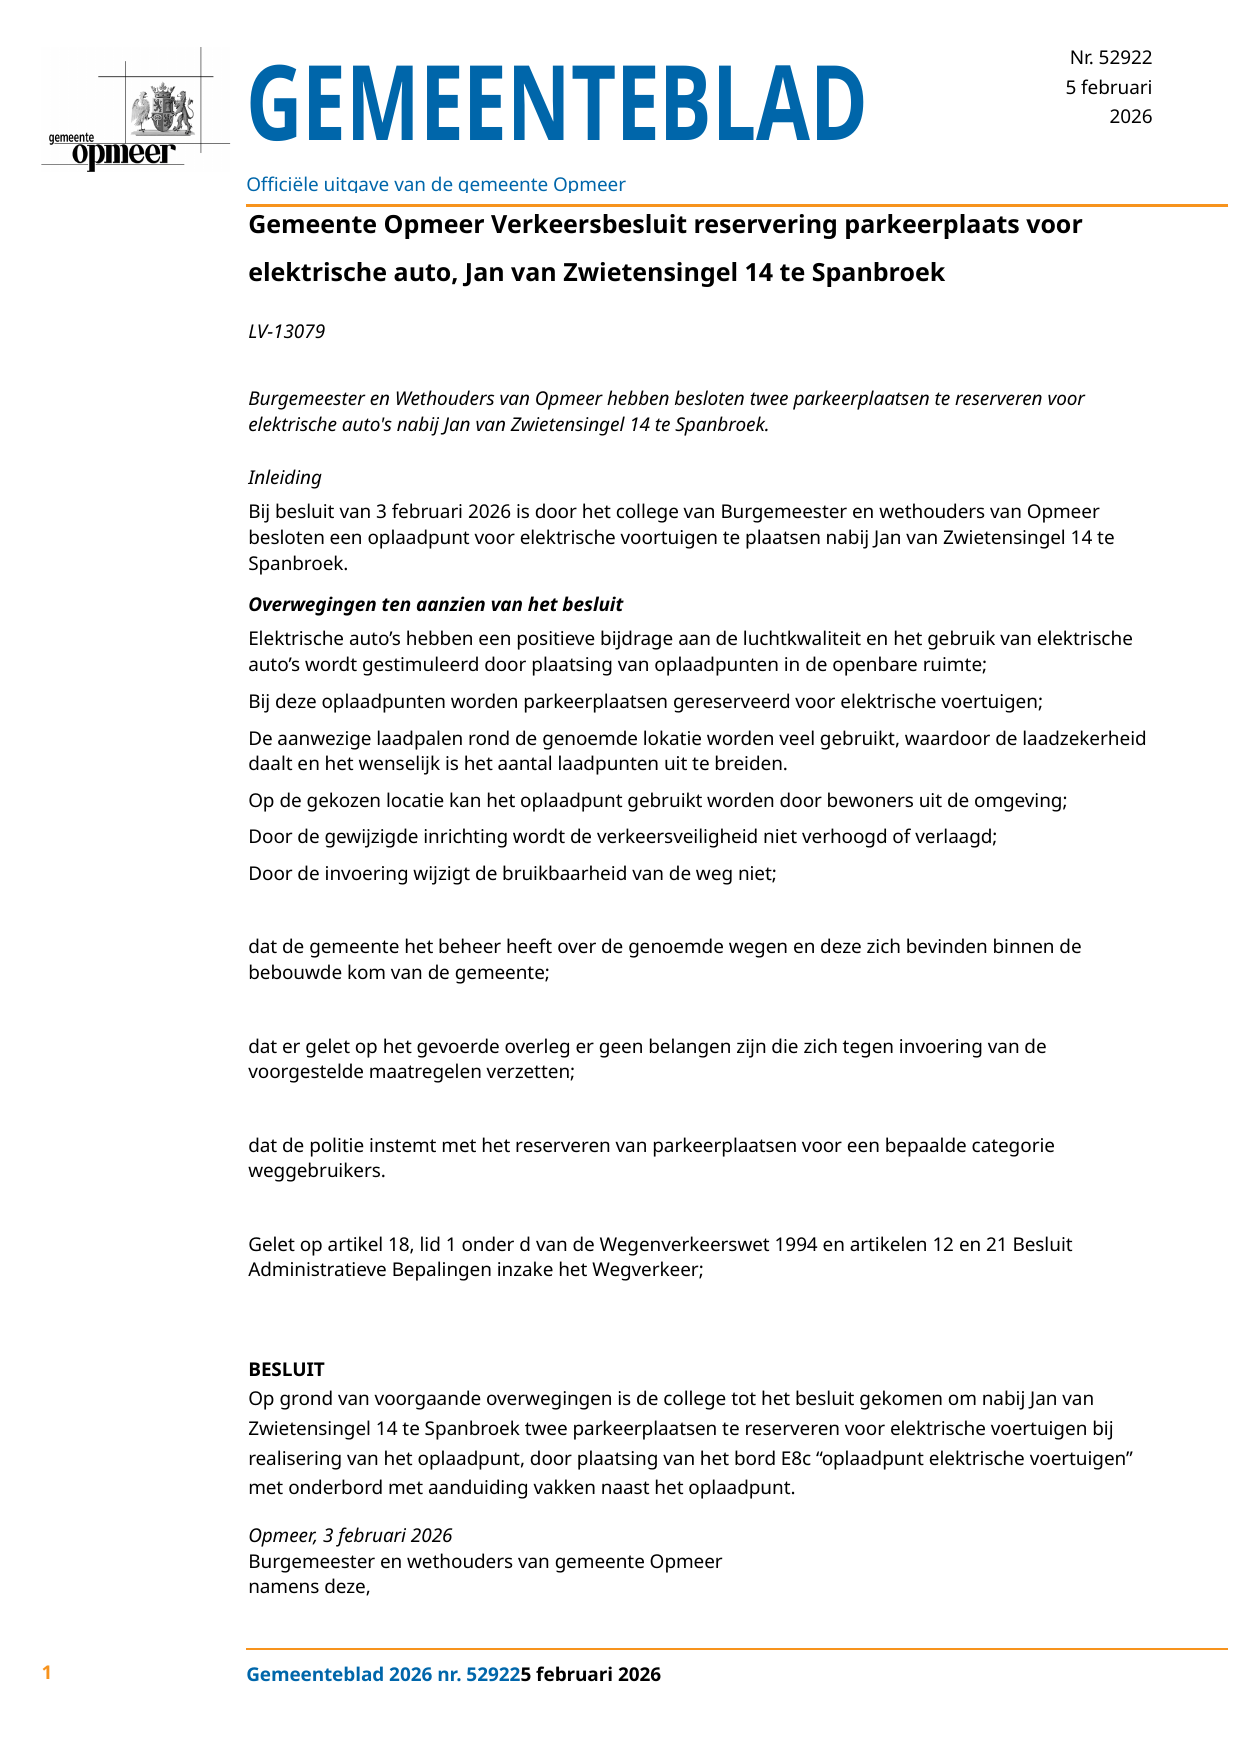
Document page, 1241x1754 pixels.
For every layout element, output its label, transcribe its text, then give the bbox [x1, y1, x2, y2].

text dat de gemeente het beheer heeft over de genoemde wegen en deze zich bevinden binnen de bebouwde kom van de gemeente; [248, 934, 1152, 985]
text Door de invoering wijzigt de bruikbaarheid van de weg niet; [248, 860, 1152, 886]
text Door de gewijzigde inrichting wordt de verkeersveiligheid niet verhoogd of verlaagd; [248, 824, 1152, 849]
text Inleiding [248, 464, 1152, 490]
text Burgemeester en wethouders van gemeente Opmeer [248, 1548, 1152, 1574]
text De aanwezige laadpalen rond de genoemde lokatie worden veel gebruikt, waardoor de laadzekerheid daalt en het wenselijk is het aantal laadpunten uit te breiden. [248, 725, 1152, 776]
text Gelet op artikel 18, lid 1 onder d van de Wegenverkeerswet 1994 en artikelen 12 en 21 Besluit Administratieve Bepalingen inzake het Wegverkeer; [248, 1231, 1152, 1282]
picture [41, 47, 231, 172]
text dat er gelet op het gevoerde overleg er geen belangen zijn die zich tegen invoering van de voorgestelde maatregelen verzetten; [248, 1033, 1152, 1084]
text Op grond van voorgaande overwegingen is de college tot het besluit gekomen om nabij Jan van Zwietensingel 14 te Spanbroek twee parkeerplaatsen te reserveren voor elektrische voertuigen bij realisering van het oplaadpunt, door plaatsing van het bord E8c “oplaadpunt elektrische voertuigen” met onderbord met aanduiding vakken naast het oplaadpunt. [248, 1386, 1152, 1500]
text namens deze, [248, 1574, 1152, 1599]
text Opmeer, 3 februari 2026 [248, 1522, 1152, 1548]
text Bij besluit van 3 februari 2026 is door het college van Burgemeester en wethouders van Opmeer besloten een oplaadpunt voor elektrische voortuigen te plaatsen nabij Jan van Zwietensingel 14 te Spanbroek. [248, 498, 1152, 575]
text dat de politie instemt met het reserveren van parkeerplaatsen voor een bepaalde categorie weggebruikers. [248, 1132, 1152, 1183]
text Gemeente Opmeer Verkeersbesluit reservering parkeerplaats voor elektrische auto, Jan van Zwietensingel 14 te Spanbroek [248, 207, 1152, 288]
text LV-13079 [248, 318, 1152, 344]
text Elektrische auto’s hebben een positieve bijdrage aan de luchtkwaliteit en het gebruik van elektrische auto’s wordt gestimuleerd door plaatsing van oplaadpunten in de openbare ruimte; [248, 626, 1152, 677]
text Overwegingen ten aanzien van het besluit [248, 592, 1152, 617]
text BESLUIT [248, 1356, 1152, 1382]
text Burgemeester en Wethouders van Opmeer hebben besloten twee parkeerplaatsen te reserveren voor elektrische auto's nabij Jan van Zwietensingel 14 te Spanbroek. [248, 386, 1152, 437]
text Op de gekozen locatie kan het oplaadpunt gebruikt worden door bewoners uit de omgeving; [248, 787, 1152, 813]
text Bij deze oplaadpunten worden parkeerplaatsen gereserveerd voor elektrische voertuigen; [248, 688, 1152, 714]
